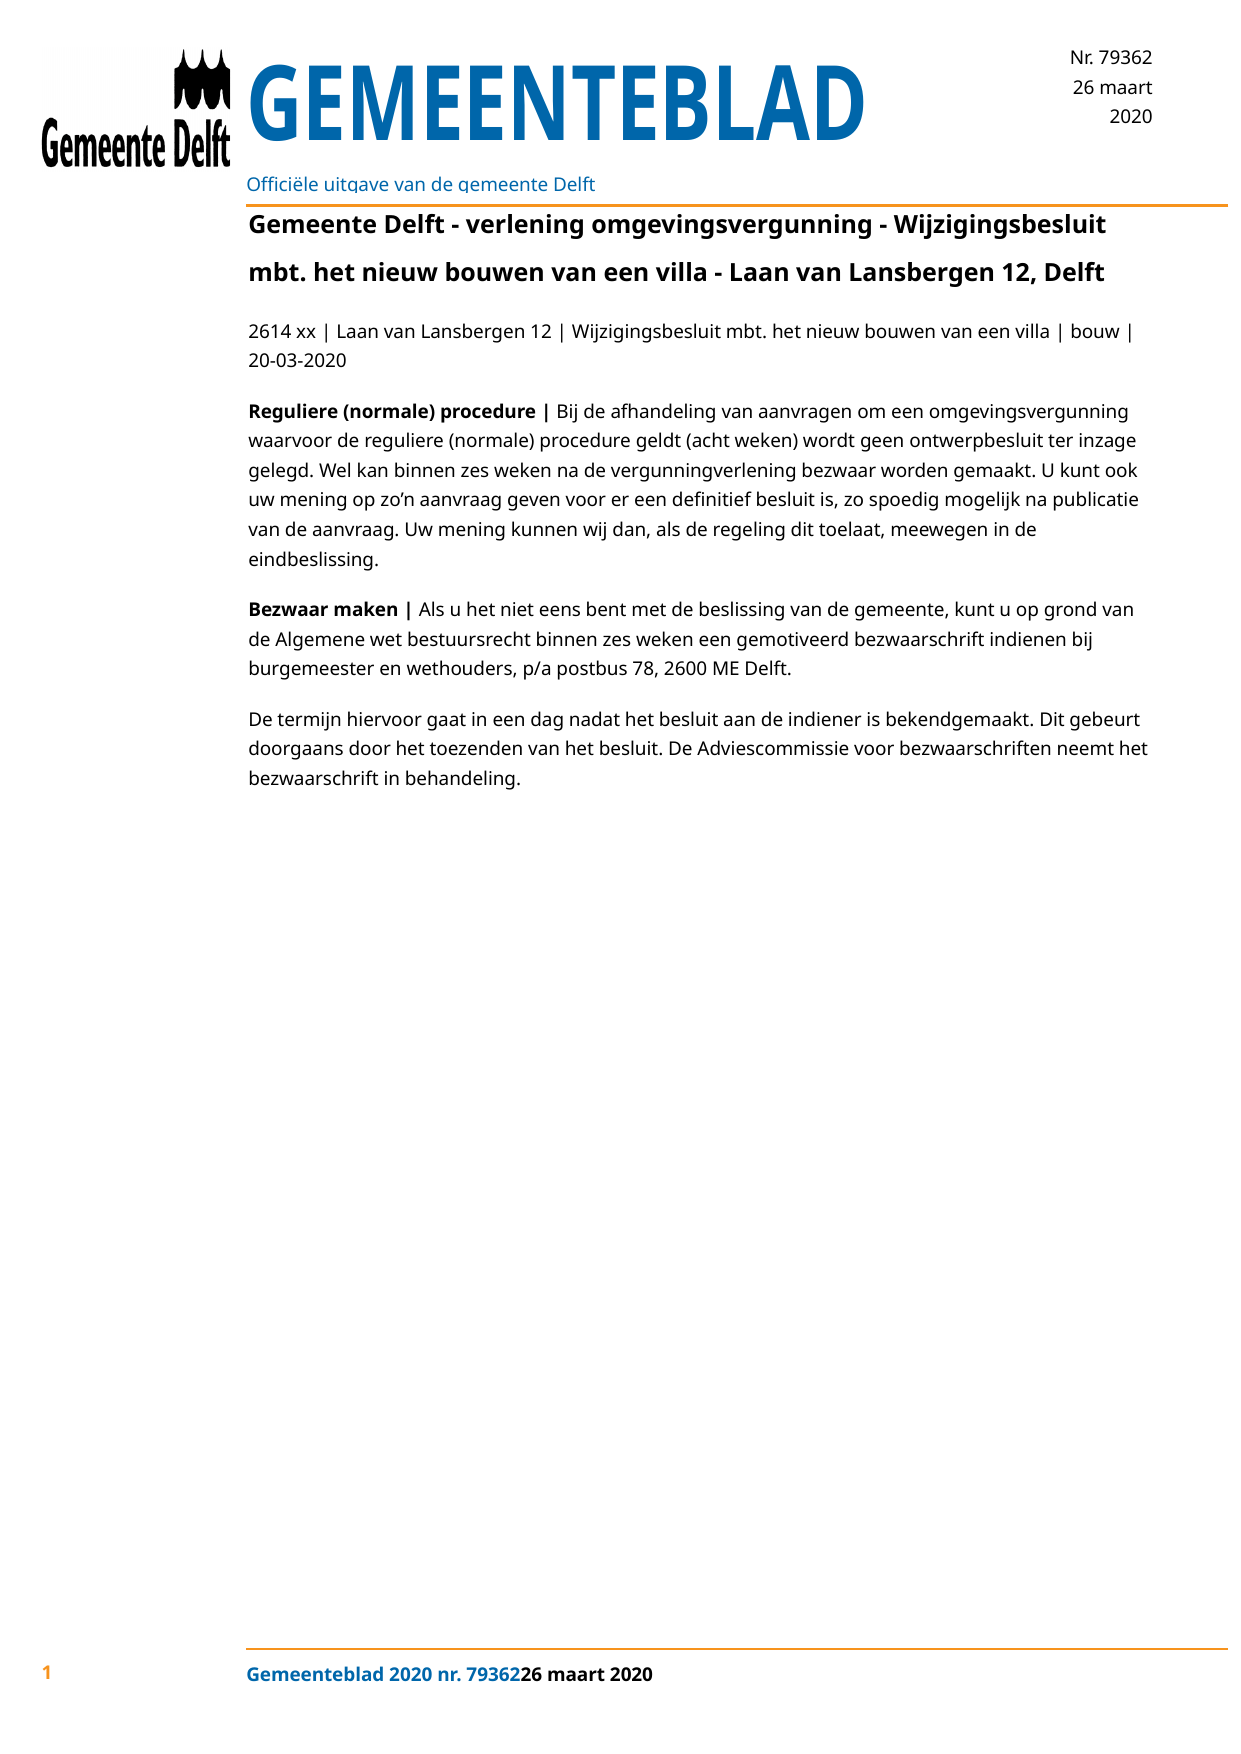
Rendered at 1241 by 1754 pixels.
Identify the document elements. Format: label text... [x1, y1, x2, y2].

text Bezwaar maken | Als u het niet eens bent met de beslissing van de gemeente, kunt u op grond van de Algemene wet bestuursrecht binnen zes weken een gemotiveerd bezwaarschrift indienen bij burgemeester en wethouders, p/a postbus 78, 2600 ME Delft. [248, 596, 1152, 681]
text 2614 xx | Laan van Lansbergen 12 | Wijzigingsbesluit mbt. het nieuw bouwen van een villa | bouw | 20-03-2020 [248, 318, 1152, 373]
picture [41, 47, 231, 172]
text De termijn hiervoor gaat in een dag nadat het besluit aan de indiener is bekendgemaakt. Dit gebeurt doorgaans door het toezenden van het besluit. De Adviescommissie voor bezwaarschriften neemt het bezwaarschrift in behandeling. [248, 706, 1152, 791]
text Reguliere (normale) procedure | Bij de afhandeling van aanvragen om een omgevingsvergunning waarvoor de reguliere (normale) procedure geldt (acht weken) wordt geen ontwerpbesluit ter inzage gelegd. Wel kan binnen zes weken na de vergunningverlening bezwaar worden gemaakt. U kunt ook uw mening op zo’n aanvraag geven voor er een definitief besluit is, zo spoedig mogelijk na publicatie van de aanvraag. Uw mening kunnen wij dan, als de regeling dit toelaat, meewegen in de eindbeslissing. [248, 398, 1152, 572]
text Gemeente Delft - verlening omgevingsvergunning - Wijzigingsbesluit mbt. het nieuw bouwen van een villa - Laan van Lansbergen 12, Delft [248, 207, 1152, 288]
